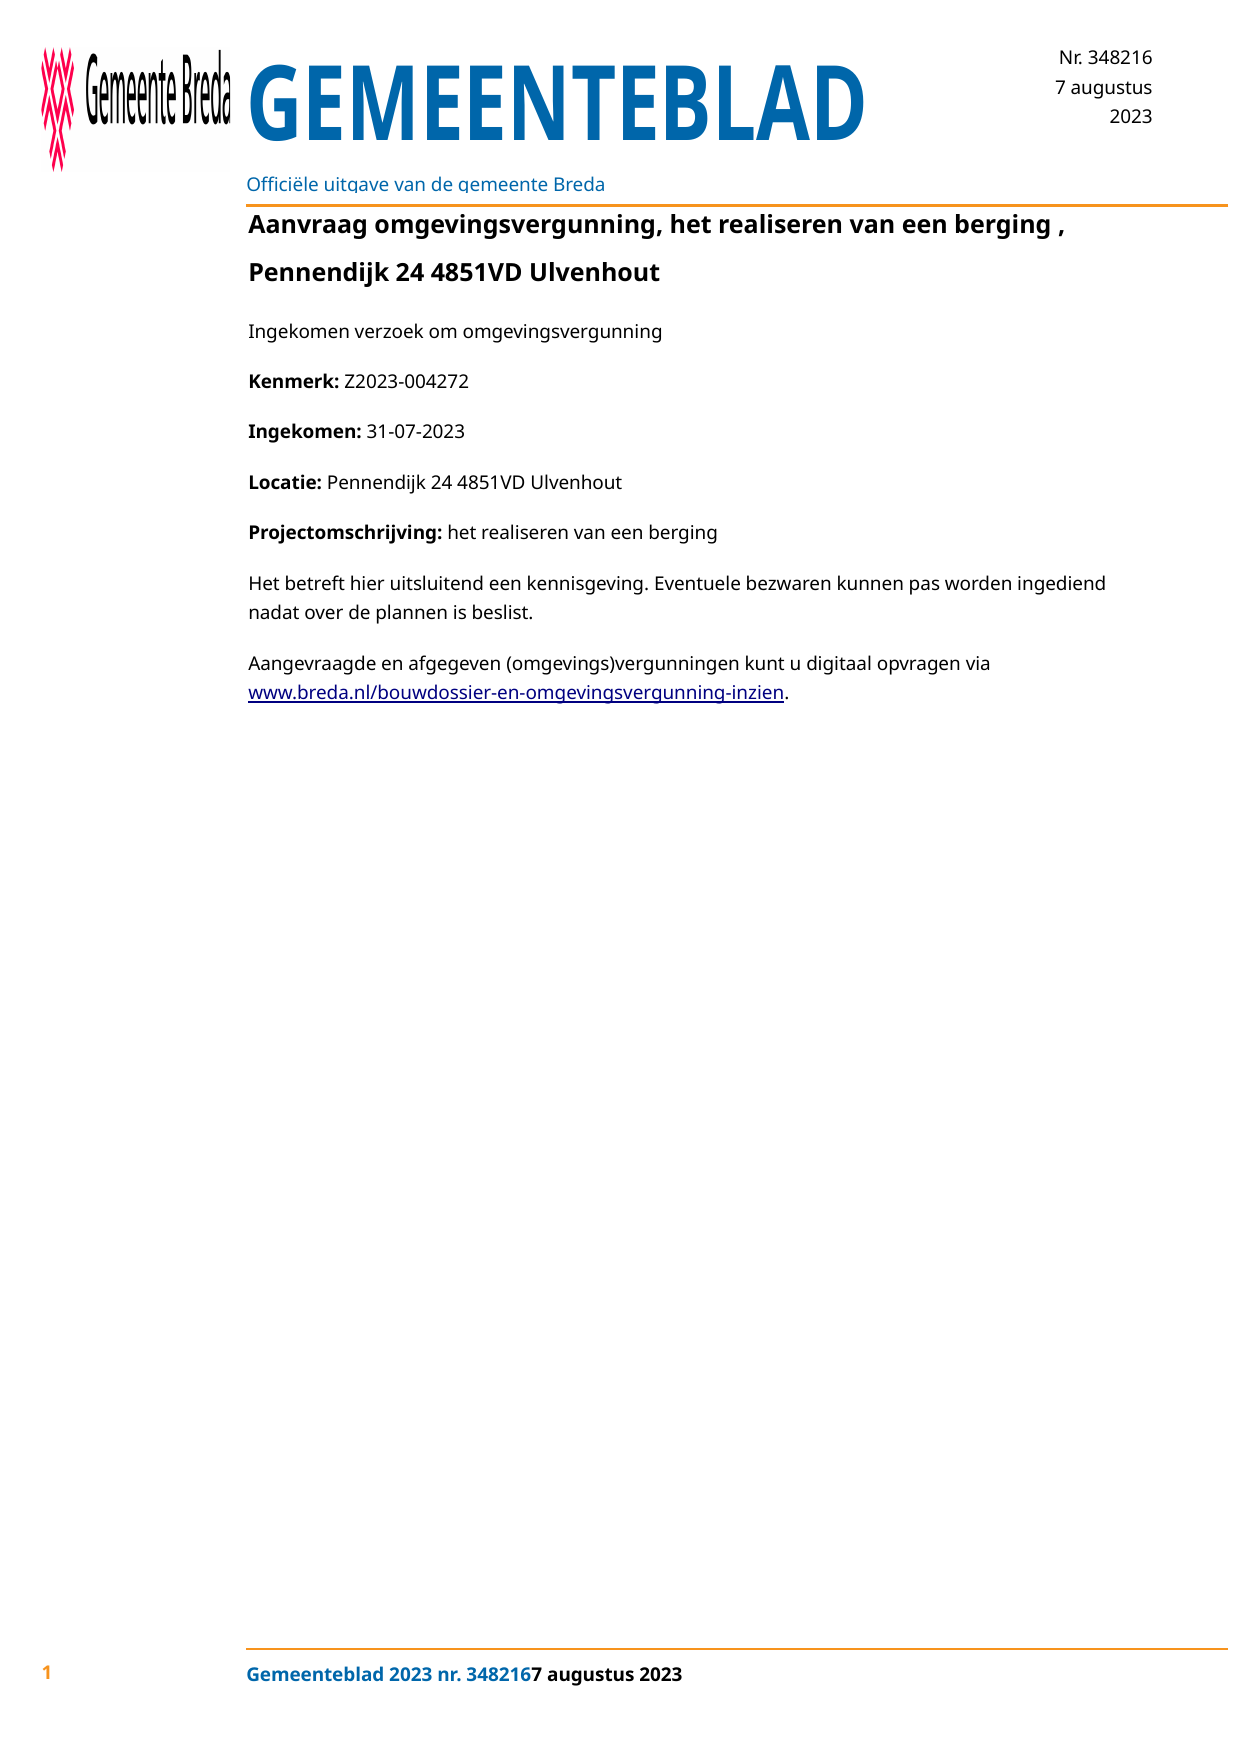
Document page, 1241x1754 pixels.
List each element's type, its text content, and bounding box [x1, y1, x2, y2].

text Aanvraag omgevingsvergunning, het realiseren van een berging , Pennendijk 24 4851VD Ulvenhout [248, 207, 1152, 288]
text Kenmerk: Z2023-004272 [248, 368, 1152, 394]
text Locatie: Pennendijk 24 4851VD Ulvenhout [248, 469, 1152, 495]
text Ingekomen verzoek om omgevingsvergunning [248, 318, 1152, 344]
text Ingekomen: 31-07-2023 [248, 419, 1152, 444]
text Aangevraagde en afgegeven (omgevings)vergunningen kunt u digitaal opvragen via www.breda.nl/bouwdossier-en-omgevingsvergunning-inzien. [248, 650, 1152, 705]
text Projectomschrijving: het realiseren van een berging [248, 519, 1152, 545]
picture [41, 47, 231, 172]
text Het betreft hier uitsluitend een kennisgeving. Eventuele bezwaren kunnen pas worden ingediend nadat over de plannen is beslist. [248, 570, 1152, 625]
